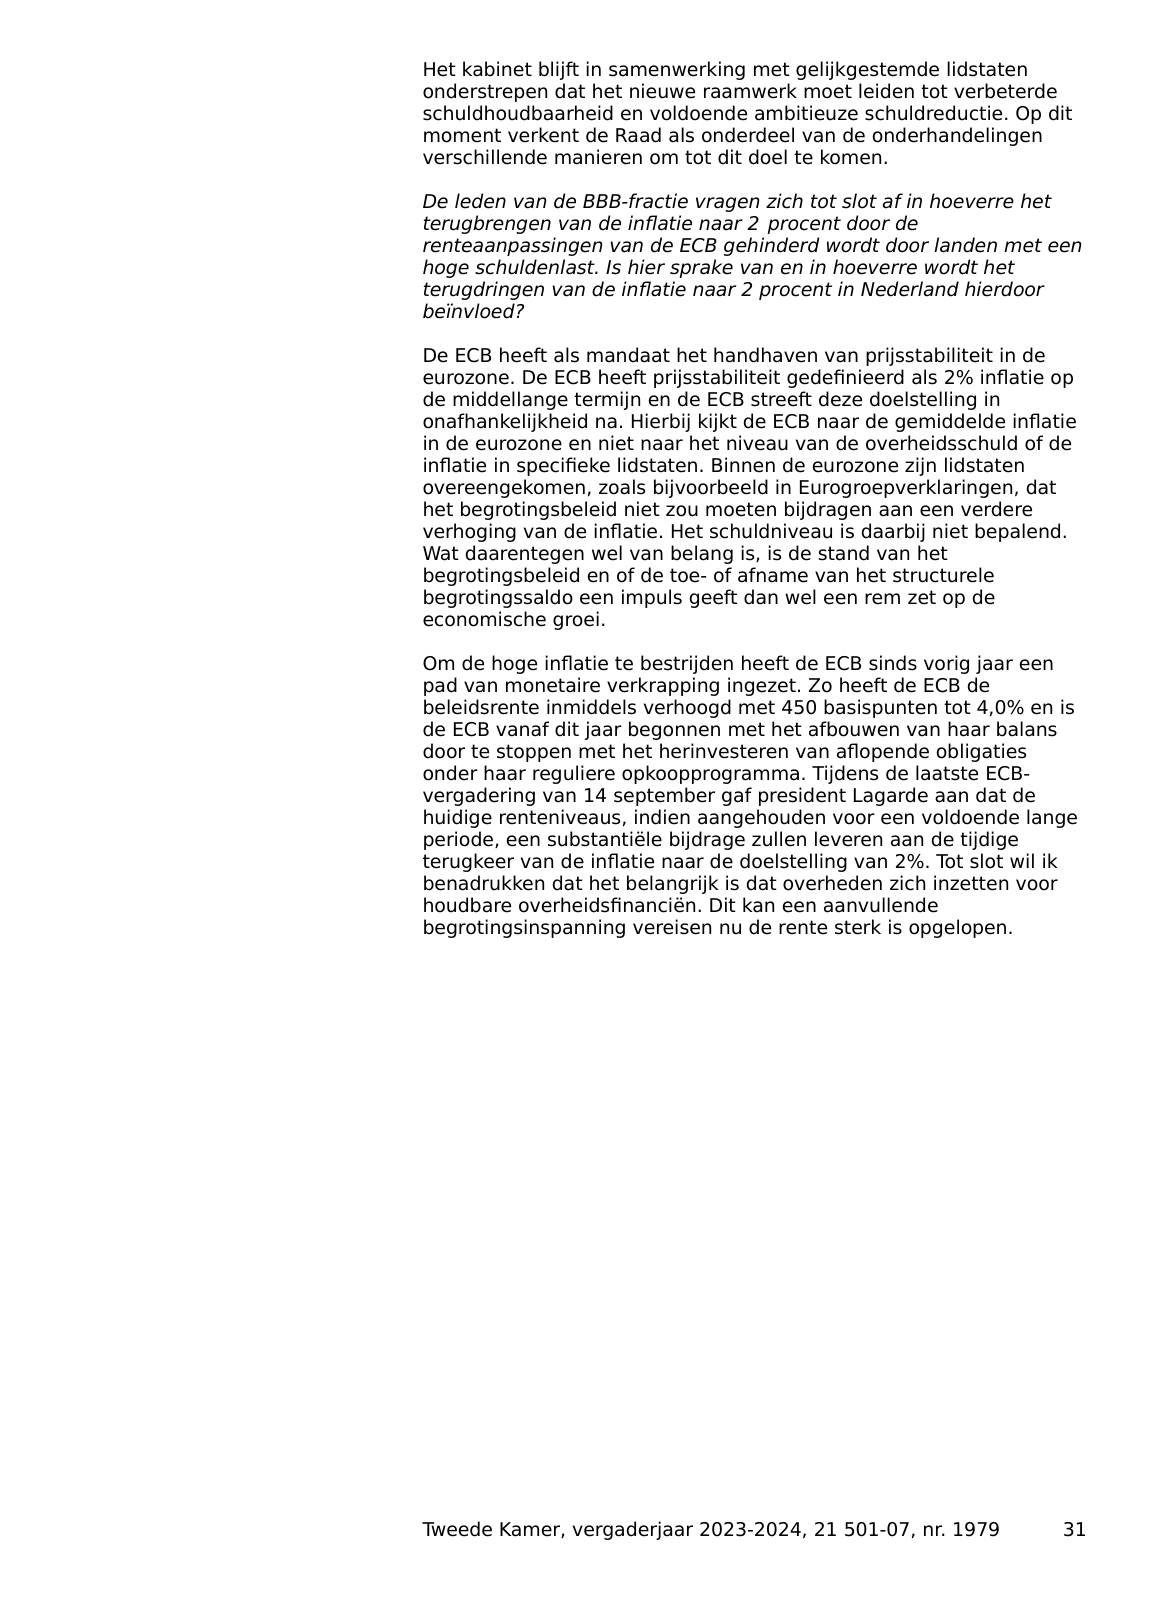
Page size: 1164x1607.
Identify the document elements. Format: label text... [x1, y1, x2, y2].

text De leden van de BBB-fractie vragen zich tot slot af in hoeverre het terugbrengen van de inflatie naar 2 procent door de renteaanpassingen van de ECB gehinderd wordt door landen met een hoge schuldenlast. Is hier sprake van en in hoeverre wordt het terugdringen van de inflatie naar 2 procent in Nederland hierdoor beïnvloed? [422, 191, 1087, 323]
text Om de hoge inflatie te bestrijden heeft de ECB sinds vorig jaar een pad van monetaire verkrapping ingezet. Zo heeft de ECB de beleidsrente inmiddels verhoogd met 450 basispunten tot 4,0% en is de ECB vanaf dit jaar begonnen met het afbouwen van haar balans door te stoppen met het herinvesteren van aflopende obligaties onder haar reguliere opkoopprogramma. Tijdens de laatste ECB-vergadering van 14 september gaf president Lagarde aan dat de huidige renteniveaus, indien aangehouden voor een voldoende lange periode, een substantiële bijdrage zullen leveren aan de tijdige terugkeer van de inflatie naar de doelstelling van 2%. Tot slot wil ik benadrukken dat het belangrijk is dat overheden zich inzetten voor houdbare overheidsfinanciën. Dit kan een aanvullende begrotingsinspanning vereisen nu de rente sterk is opgelopen. [422, 653, 1087, 939]
text Het kabinet blijft in samenwerking met gelijkgestemde lidstaten onderstrepen dat het nieuwe raamwerk moet leiden tot verbeterde schuldhoudbaarheid en voldoende ambitieuze schuldreductie. Op dit moment verkent de Raad als onderdeel van de onderhandelingen verschillende manieren om tot dit doel te komen. [422, 59, 1087, 169]
text De ECB heeft als mandaat het handhaven van prijsstabiliteit in de eurozone. De ECB heeft prijsstabiliteit gedefinieerd als 2% inflatie op de middellange termijn en de ECB streeft deze doelstelling in onafhankelijkheid na. Hierbij kijkt de ECB naar de gemiddelde inflatie in de eurozone en niet naar het niveau van de overheidsschuld of de inflatie in specifieke lidstaten. Binnen de eurozone zijn lidstaten overeengekomen, zoals bijvoorbeeld in Eurogroepverklaringen, dat het begrotingsbeleid niet zou moeten bijdragen aan een verdere verhoging van de inflatie. Het schuldniveau is daarbij niet bepalend. Wat daarentegen wel van belang is, is de stand van het begrotingsbeleid en of de toe- of afname van het structurele begrotingssaldo een impuls geeft dan wel een rem zet op de economische groei. [422, 345, 1087, 631]
